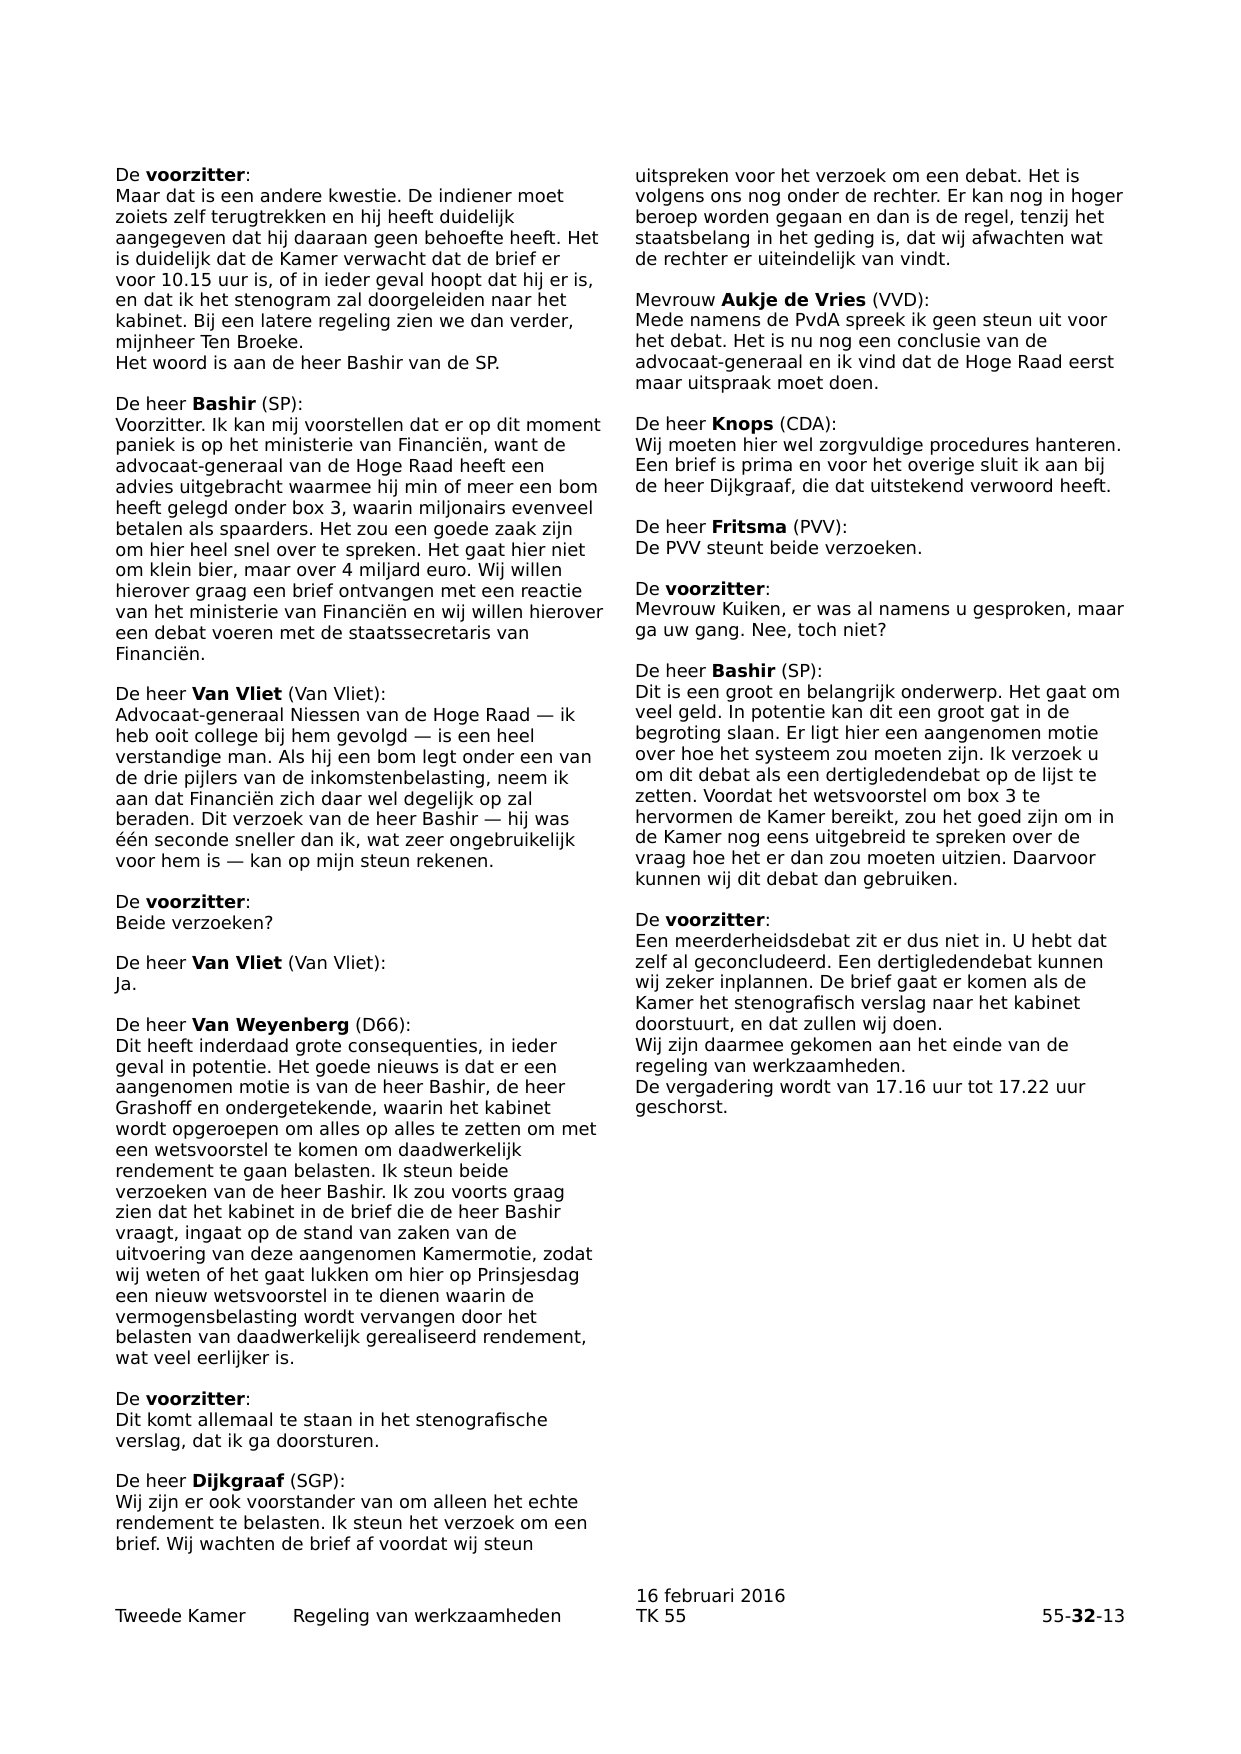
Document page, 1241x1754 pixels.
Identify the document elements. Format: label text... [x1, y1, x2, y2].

text Advocaat-generaal Niessen van de Hoge Raad — ik heb ooit college bij hem gevolgd — is een heel verstandige man. Als hij een bom legt onder een van de drie pijlers van de inkomstenbelasting, neem ik aan dat Financiën zich daar wel degelijk op zal beraden. Dit verzoek van de heer Bashir — hij was één seconde sneller dan ik, wat zeer ongebruikelijk voor hem is — kan op mijn steun rekenen. [115, 705, 605, 872]
text Mevrouw Kuiken, er was al namens u gesproken, maar ga uw gang. Nee, toch niet? [635, 599, 1125, 641]
text Mede namens de PvdA spreek ik geen steun uit voor het debat. Het is nu nog een conclusie van de advocaat-generaal en ik vind dat de Hoge Raad eerst maar uitspraak moet doen. [635, 310, 1125, 393]
text Wij zijn daarmee gekomen aan het einde van de regeling van werkzaamheden. [635, 1035, 1125, 1076]
text Voorzitter. Ik kan mij voorstellen dat er op dit moment paniek is op het ministerie van Financiën, want de advocaat-generaal van de Hoge Raad heeft een advies uitgebracht waarmee hij min of meer een bom heeft gelegd onder box 3, waarin miljonairs evenveel betalen als spaarders. Het zou een goede zaak zijn om hier heel snel over te spreken. Het gaat hier niet om klein bier, maar over 4 miljard euro. Wij willen hierover graag een brief ontvangen met een reactie van het ministerie van Financiën en wij willen hierover een debat voeren met de staatssecretaris van Financiën. [115, 414, 605, 664]
text Wij moeten hier wel zorgvuldige procedures hanteren. Een brief is prima en voor het overige sluit ik aan bij de heer Dijkgraaf, die dat uitstekend verwoord heeft. [635, 434, 1125, 497]
text Dit komt allemaal te staan in het stenografische verslag, dat ik ga doorsturen. [115, 1409, 605, 1451]
text Een meerderheidsdebat zit er dus niet in. U hebt dat zelf al geconcludeerd. Een dertigledendebat kunnen wij zeker inplannen. De brief gaat er komen als de Kamer het stenografisch verslag naar het kabinet doorstuurt, en dat zullen wij doen. [635, 931, 1125, 1035]
text Mevrouw Aukje de Vries (VVD): [635, 289, 1125, 310]
text De heer Van Vliet (Van Vliet): [115, 684, 605, 705]
text De heer Dijkgraaf (SGP): [115, 1471, 605, 1492]
text De voorzitter: [115, 1389, 605, 1409]
text Dit is een groot en belangrijk onderwerp. Het gaat om veel geld. In potentie kan dit een groot gat in de begroting slaan. Er ligt hier een aangenomen motie over hoe het systeem zou moeten zijn. Ik verzoek u om dit debat als een dertigledendebat op de lijst te zetten. Voordat het wetsvoorstel om box 3 te hervormen de Kamer bereikt, zou het goed zijn om in de Kamer nog eens uitgebreid te spreken over de vraag hoe het er dan zou moeten uitzien. Daarvoor kunnen wij dit debat dan gebruiken. [635, 681, 1125, 890]
text De vergadering wordt van 17.16 uur tot 17.22 uur geschorst. [635, 1076, 1125, 1118]
text Maar dat is een andere kwestie. De indiener moet zoiets zelf terugtrekken en hij heeft duidelijk aangegeven dat hij daaraan geen behoefte heeft. Het is duidelijk dat de Kamer verwacht dat de brief er voor 10.15 uur is, of in ieder geval hoopt dat hij er is, en dat ik het stenogram zal doorgeleiden naar het kabinet. Bij een latere regeling zien we dan verder, mijnheer Ten Broeke. [115, 186, 605, 353]
text Dit heeft inderdaad grote consequenties, in ieder geval in potentie. Het goede nieuws is dat er een aangenomen motie is van de heer Bashir, de heer Grashoff en ondergetekende, waarin het kabinet wordt opgeroepen om alles op alles te zetten om met een wetsvoorstel te komen om daadwerkelijk rendement te gaan belasten. Ik steun beide verzoeken van de heer Bashir. Ik zou voorts graag zien dat het kabinet in de brief die de heer Bashir vraagt, ingaat op de stand van zaken van de uitvoering van deze aangenomen Kamermotie, zodat wij weten of het gaat lukken om hier op Prinsjesdag een nieuw wetsvoorstel in te dienen waarin de vermogensbelasting wordt vervangen door het belasten van daadwerkelijk gerealiseerd rendement, wat veel eerlijker is. [115, 1036, 605, 1369]
text Wij zijn er ook voorstander van om alleen het echte rendement te belasten. Ik steun het verzoek om een brief. Wij wachten de brief af voordat wij steun [115, 1492, 605, 1554]
text De voorzitter: [635, 910, 1125, 931]
text De voorzitter: [635, 578, 1125, 599]
text uitspreken voor het verzoek om een debat. Het is volgens ons nog onder de rechter. Er kan nog in hoger beroep worden gegaan en dan is de regel, tenzij het staatsbelang in het geding is, dat wij afwachten wat de rechter er uiteindelijk van vindt. [635, 165, 1125, 269]
text De heer Bashir (SP): [115, 393, 605, 414]
text Het woord is aan de heer Bashir van de SP. [115, 353, 605, 373]
text De heer Van Weyenberg (D66): [115, 1015, 605, 1036]
text De PVV steunt beide verzoeken. [635, 537, 1125, 558]
text De heer Van Vliet (Van Vliet): [115, 953, 605, 974]
text De voorzitter: [115, 892, 605, 912]
text Beide verzoeken? [115, 912, 605, 933]
text De heer Knops (CDA): [635, 413, 1125, 434]
text Ja. [115, 974, 605, 995]
text De heer Bashir (SP): [635, 661, 1125, 681]
text De heer Fritsma (PVV): [635, 517, 1125, 537]
text De voorzitter: [115, 165, 605, 186]
